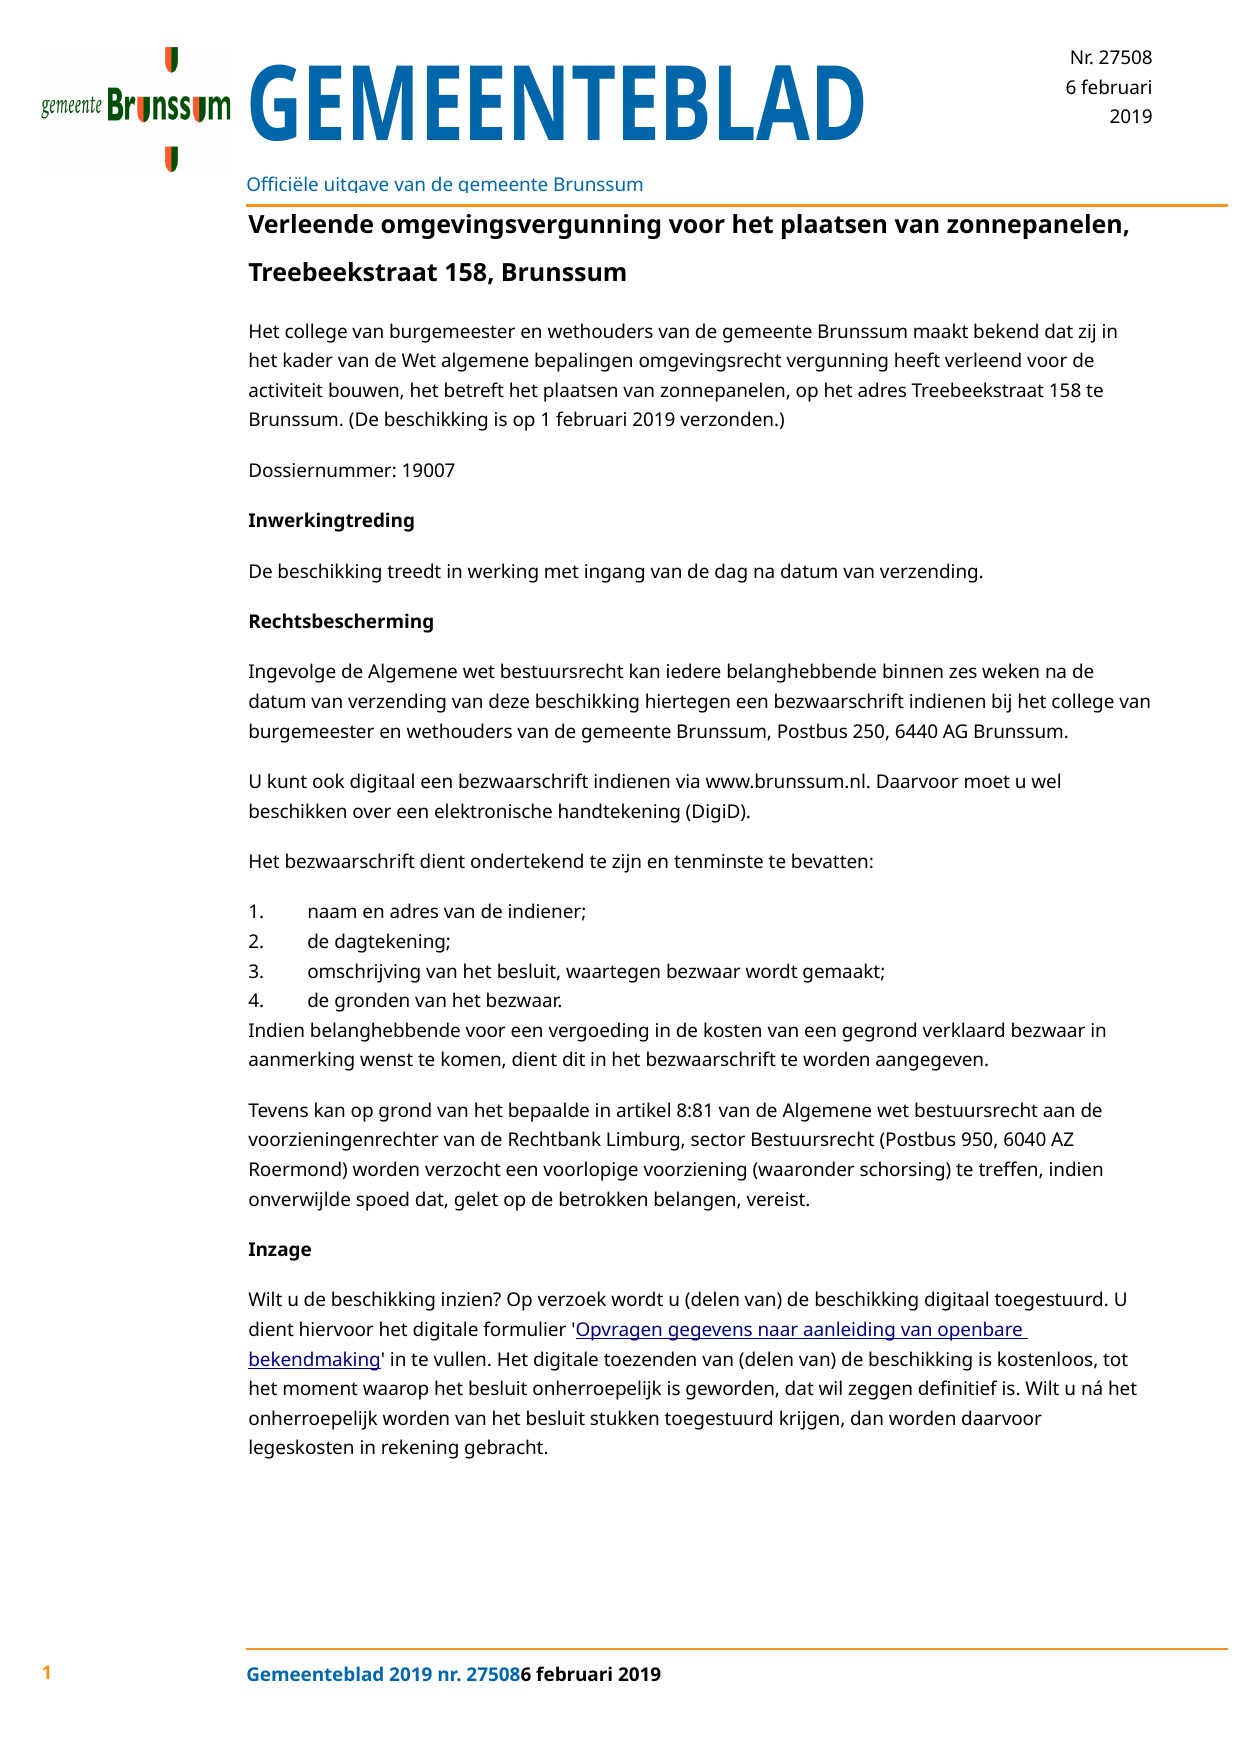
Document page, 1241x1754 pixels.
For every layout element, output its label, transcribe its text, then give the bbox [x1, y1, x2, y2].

text U kunt ook digitaal een bezwaarschrift indienen via www.brunssum.nl. Daarvoor moet u wel beschikken over een elektronische handtekening (DigiD). [248, 768, 1152, 824]
text Inwerkingtreding [248, 507, 1152, 533]
text Wilt u de beschikking inzien? Op verzoek wordt u (delen van) de beschikking digitaal toegestuurd. U dient hiervoor het digitale formulier 'Opvragen gegevens naar aanleiding van openbare bekendmaking' in te vullen. Het digitale toezenden van (delen van) de beschikking is kostenloos, tot het moment waarop het besluit onherroepelijk is geworden, dat wil zeggen definitief is. Wilt u ná het onherroepelijk worden van het besluit stukken toegestuurd krijgen, dan worden daarvoor legeskosten in rekening gebracht. [248, 1287, 1152, 1460]
text Indien belanghebbende voor een vergoeding in de kosten van een gegrond verklaard bezwaar in aanmerking wenst te komen, dient dit in het bezwaarschrift te worden aangegeven. [248, 1017, 1152, 1072]
list de dagtekening; [248, 928, 1152, 954]
list naam en adres van de indiener; [248, 899, 1152, 924]
picture [41, 47, 231, 172]
text Rechtsbescherming [248, 608, 1152, 634]
text Inzage [248, 1236, 1152, 1262]
text Dossiernummer: 19007 [248, 457, 1152, 483]
text De beschikking treedt in werking met ingang van de dag na datum van verzending. [248, 558, 1152, 584]
text Het college van burgemeester en wethouders van de gemeente Brunssum maakt bekend dat zij in het kader van de Wet algemene bepalingen omgevingsrecht vergunning heeft verleend voor de activiteit bouwen, het betreft het plaatsen van zonnepanelen, op het adres Treebeekstraat 158 te Brunssum. (De beschikking is op 1 februari 2019 verzonden.) [248, 318, 1152, 432]
text Het bezwaarschrift dient ondertekend te zijn en tenminste te bevatten: [248, 848, 1152, 874]
text Verleende omgevingsvergunning voor het plaatsen van zonnepanelen, Treebeekstraat 158, Brunssum [248, 207, 1152, 288]
text Tevens kan op grond van het bepaalde in artikel 8:81 van de Algemene wet bestuursrecht aan de voorzieningenrechter van de Rechtbank Limburg, sector Bestuursrecht (Postbus 950, 6040 AZ Roermond) worden verzocht een voorlopige voorziening (waaronder schorsing) te treffen, indien onverwijlde spoed dat, gelet op de betrokken belangen, vereist. [248, 1097, 1152, 1212]
text Ingevolge de Algemene wet bestuursrecht kan iedere belanghebbende binnen zes weken na de datum van verzending van deze beschikking hiertegen een bezwaarschrift indienen bij het college van burgemeester en wethouders van de gemeente Brunssum, Postbus 250, 6440 AG Brunssum. [248, 659, 1152, 744]
list de gronden van het bezwaar. [248, 987, 1152, 1013]
list omschrijving van het besluit, waartegen bezwaar wordt gemaakt; [248, 958, 1152, 984]
